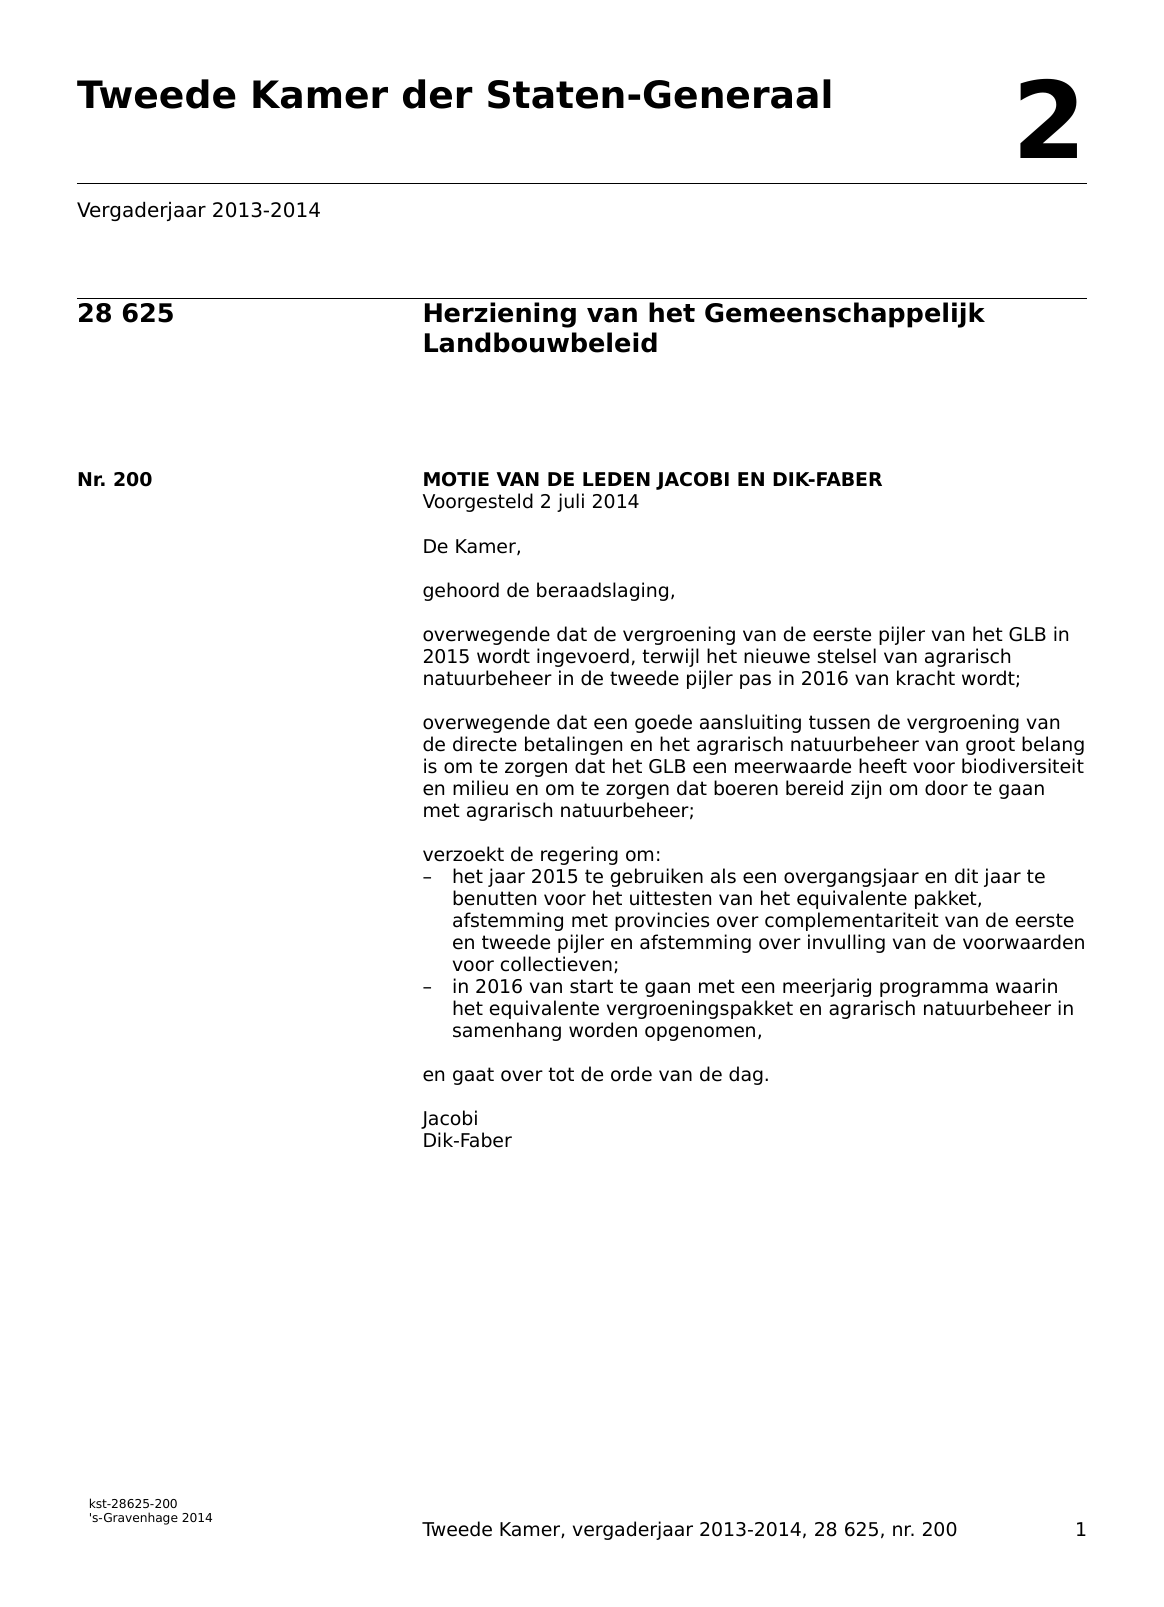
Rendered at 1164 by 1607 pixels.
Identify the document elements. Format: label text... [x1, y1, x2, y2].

text Jacobi [422, 1108, 1087, 1130]
text en gaat over tot de orde van de dag. [422, 1064, 1087, 1086]
text Dik-Faber [422, 1130, 1087, 1152]
text gehoord de beraadslaging, [422, 580, 1087, 602]
text Voorgesteld 2 juli 2014 [422, 491, 1087, 513]
text verzoekt de regering om: [422, 844, 1087, 866]
table_header 2 [886, 59, 1087, 183]
subtitle Nr. 200 MOTIE VAN DE LEDEN JACOBI EN DIK-FABER [77, 469, 1087, 491]
text – in 2016 van start te gaan met een meerjarig programma waarin het equivalente vergroeningspakket en agrarisch natuurbeheer in samenhang worden opgenomen, [422, 976, 1087, 1042]
text kst-28625-200 [88, 1497, 323, 1511]
text overwegende dat de vergroening van de eerste pijler van het GLB in 2015 wordt ingevoerd, terwijl het nieuwe stelsel van agrarisch natuurbeheer in de tweede pijler pas in 2016 van kracht wordt; [422, 624, 1087, 690]
text overwegende dat een goede aansluiting tussen de vergroening van de directe betalingen en het agrarisch natuurbeheer van groot belang is om te zorgen dat het GLB een meerwaarde heeft voor biodiversiteit en milieu en om te zorgen dat boeren bereid zijn om door te gaan met agrarisch natuurbeheer; [422, 712, 1087, 822]
text 's-Gravenhage 2014 [88, 1511, 323, 1525]
table_header Tweede Kamer der Staten-Generaal [77, 59, 886, 183]
subtitle 28 625 Herziening van het Gemeenschappelijk Landbouwbeleid [77, 299, 1087, 358]
text De Kamer, [422, 536, 1087, 557]
text – het jaar 2015 te gebruiken als een overgangsjaar en dit jaar te benutten voor het uittesten van het equivalente pakket, afstemming met provincies over complementariteit van de eerste en tweede pijler en afstemming over invulling van de voorwaarden voor collectieven; [422, 866, 1087, 976]
table_cell Vergaderjaar 2013-2014 [77, 184, 1087, 298]
